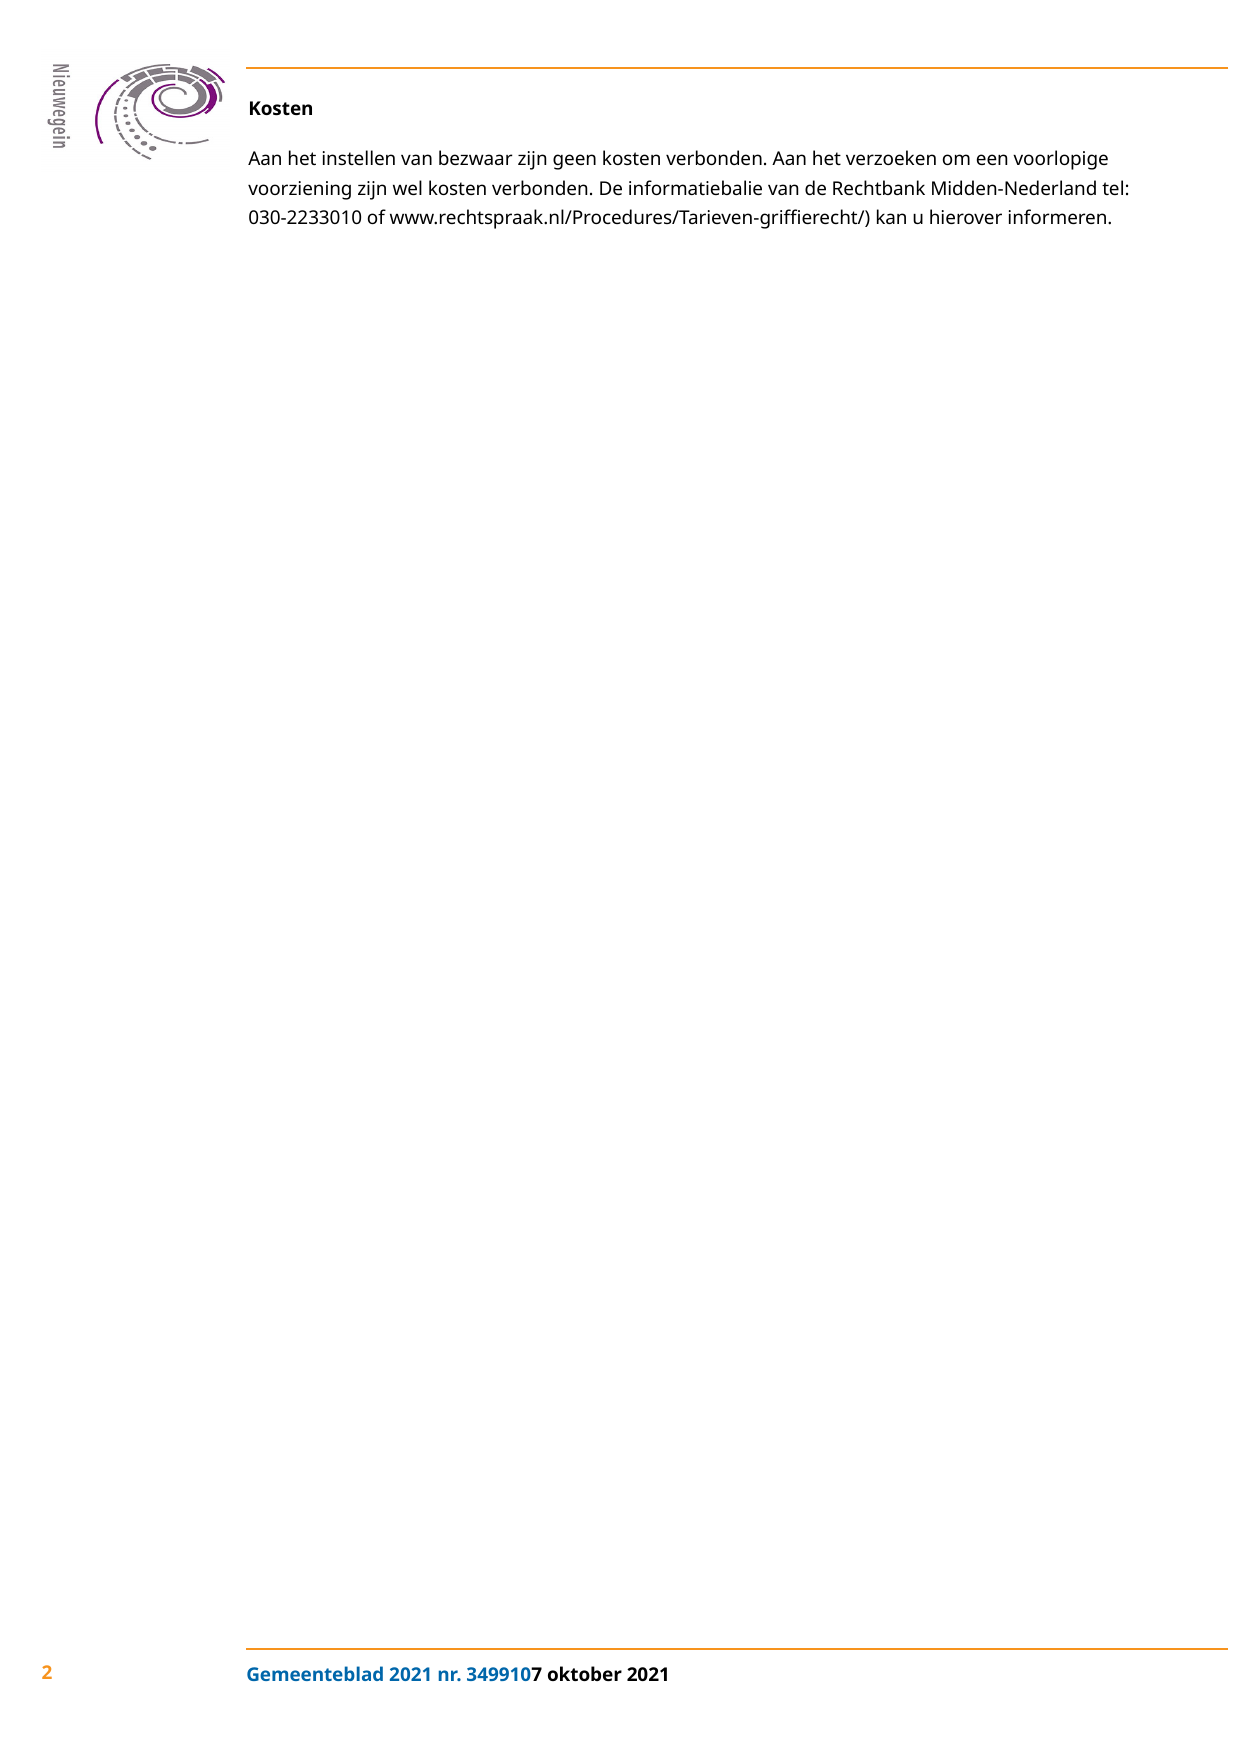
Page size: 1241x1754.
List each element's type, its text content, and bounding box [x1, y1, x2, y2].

text Aan het instellen van bezwaar zijn geen kosten verbonden. Aan het verzoeken om een voorlopige voorziening zijn wel kosten verbonden. De informatiebalie van de Rechtbank Midden-Nederland tel: 030-2233010 of www.rechtspraak.nl/Procedures/Tarieven-griffierecht/) kan u hierover informeren. [248, 145, 1152, 230]
text Kosten [248, 95, 1152, 121]
picture [41, 47, 231, 172]
